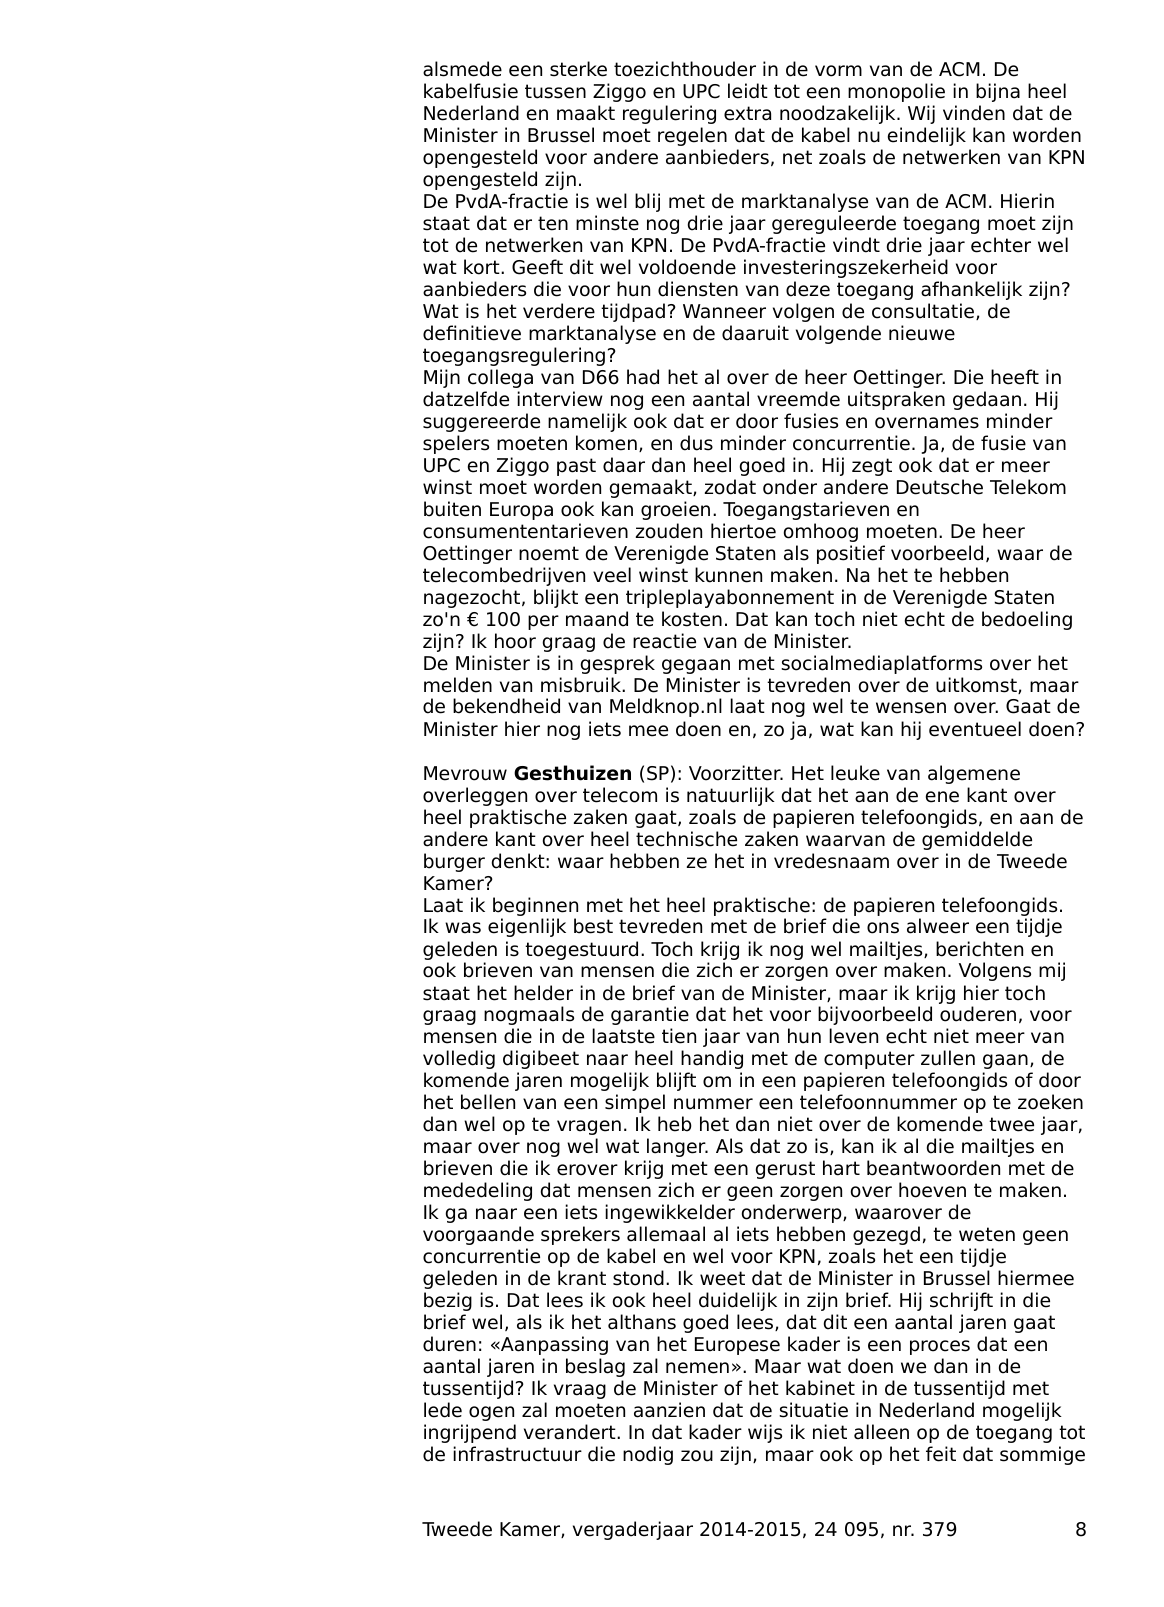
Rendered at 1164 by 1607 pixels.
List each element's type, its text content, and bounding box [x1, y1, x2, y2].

text De Minister is in gesprek gegaan met socialmediaplatforms over het melden van misbruik. De Minister is tevreden over de uitkomst, maar de bekendheid van Meldknop.nl laat nog wel te wensen over. Gaat de Minister hier nog iets mee doen en, zo ja, wat kan hij eventueel doen? [422, 652, 1087, 740]
text Mijn collega van D66 had het al over de heer Oettinger. Die heeft in datzelfde interview nog een aantal vreemde uitspraken gedaan. Hij suggereerde namelijk ook dat er door fusies en overnames minder spelers moeten komen, en dus minder concurrentie. Ja, de fusie van UPC en Ziggo past daar dan heel goed in. Hij zegt ook dat er meer winst moet worden gemaakt, zodat onder andere Deutsche Telekom buiten Europa ook kan groeien. Toegangstarieven en consumententarieven zouden hiertoe omhoog moeten. De heer Oettinger noemt de Verenigde Staten als positief voorbeeld, waar de telecombedrijven veel winst kunnen maken. Na het te hebben nagezocht, blijkt een tripleplayabonnement in de Verenigde Staten zo'n € 100 per maand te kosten. Dat kan toch niet echt de bedoeling zijn? Ik hoor graag de reactie van de Minister. [422, 367, 1087, 652]
text De PvdA-fractie is wel blij met de marktanalyse van de ACM. Hierin staat dat er ten minste nog drie jaar gereguleerde toegang moet zijn tot de netwerken van KPN. De PvdA-fractie vindt drie jaar echter wel wat kort. Geeft dit wel voldoende investeringszekerheid voor aanbieders die voor hun diensten van deze toegang afhankelijk zijn? Wat is het verdere tijdpad? Wanneer volgen de consultatie, de definitieve marktanalyse en de daaruit volgende nieuwe toegangsregulering? [422, 191, 1087, 367]
text Laat ik beginnen met het heel praktische: de papieren telefoongids. Ik was eigenlijk best tevreden met de brief die ons alweer een tijdje geleden is toegestuurd. Toch krijg ik nog wel mailtjes, berichten en ook brieven van mensen die zich er zorgen over maken. Volgens mij staat het helder in de brief van de Minister, maar ik krijg hier toch graag nogmaals de garantie dat het voor bijvoorbeeld ouderen, voor mensen die in de laatste tien jaar van hun leven echt niet meer van volledig digibeet naar heel handig met de computer zullen gaan, de komende jaren mogelijk blijft om in een papieren telefoongids of door het bellen van een simpel nummer een telefoonnummer op te zoeken dan wel op te vragen. Ik heb het dan niet over de komende twee jaar, maar over nog wel wat langer. Als dat zo is, kan ik al die mailtjes en brieven die ik erover krijg met een gerust hart beantwoorden met de mededeling dat mensen zich er geen zorgen over hoeven te maken. [422, 894, 1087, 1202]
text Ik ga naar een iets ingewikkelder onderwerp, waarover de voorgaande sprekers allemaal al iets hebben gezegd, te weten geen concurrentie op de kabel en wel voor KPN, zoals het een tijdje geleden in de krant stond. Ik weet dat de Minister in Brussel hiermee bezig is. Dat lees ik ook heel duidelijk in zijn brief. Hij schrijft in die brief wel, als ik het althans goed lees, dat dit een aantal jaren gaat duren: «Aanpassing van het Europese kader is een proces dat een aantal jaren in beslag zal nemen». Maar wat doen we dan in de tussentijd? Ik vraag de Minister of het kabinet in de tussentijd met lede ogen zal moeten aanzien dat de situatie in Nederland mogelijk ingrijpend verandert. In dat kader wijs ik niet alleen op de toegang tot de infrastructuur die nodig zou zijn, maar ook op het feit dat sommige [422, 1202, 1087, 1466]
text Mevrouw Gesthuizen (SP): Voorzitter. Het leuke van algemene overleggen over telecom is natuurlijk dat het aan de ene kant over heel praktische zaken gaat, zoals de papieren telefoongids, en aan de andere kant over heel technische zaken waarvan de gemiddelde burger denkt: waar hebben ze het in vredesnaam over in de Tweede Kamer? [422, 763, 1087, 894]
text alsmede een sterke toezichthouder in de vorm van de ACM. De kabelfusie tussen Ziggo en UPC leidt tot een monopolie in bijna heel Nederland en maakt regulering extra noodzakelijk. Wij vinden dat de Minister in Brussel moet regelen dat de kabel nu eindelijk kan worden opengesteld voor andere aanbieders, net zoals de netwerken van KPN opengesteld zijn. [422, 59, 1087, 191]
